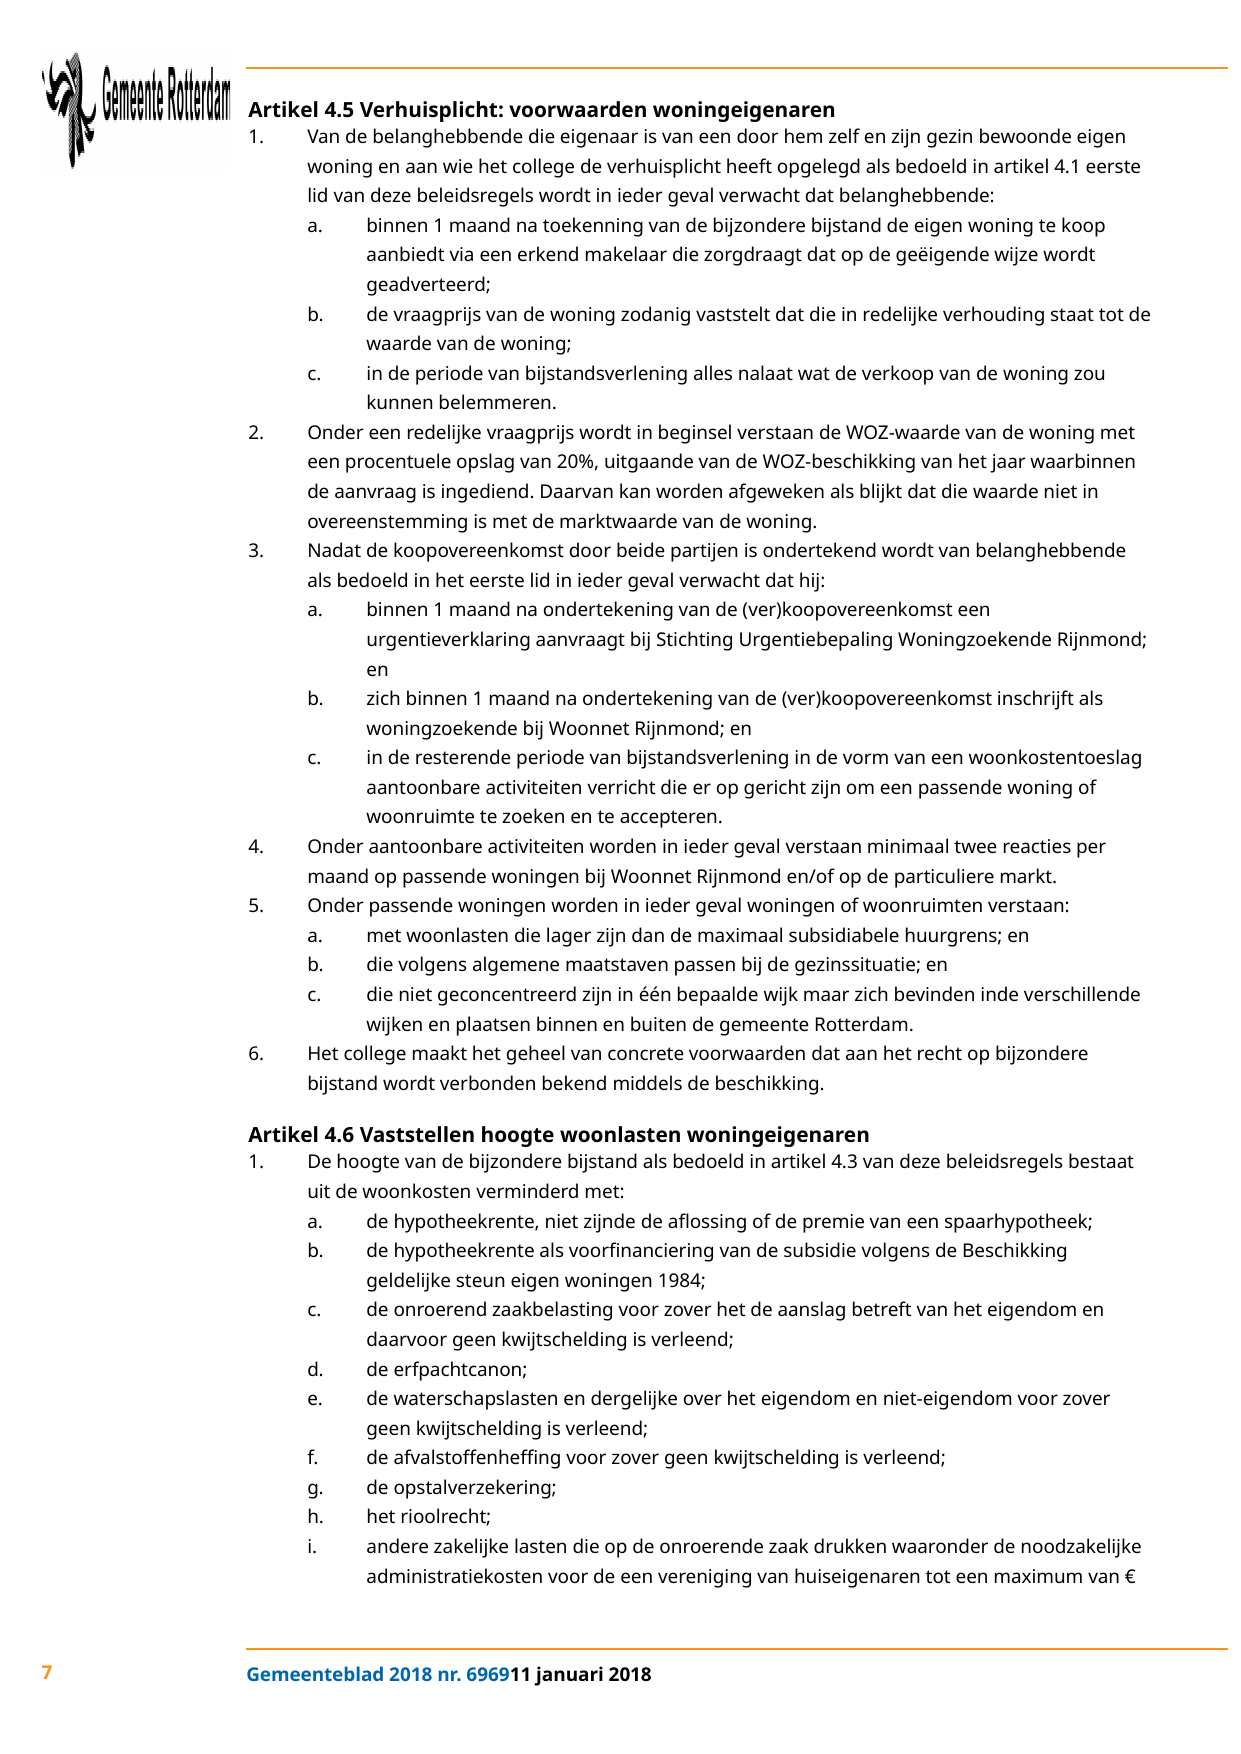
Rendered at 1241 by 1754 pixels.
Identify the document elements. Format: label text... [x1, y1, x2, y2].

list de vraagprijs van de woning zodanig vaststelt dat die in redelijke verhouding staat tot de waarde van de woning; [307, 301, 1152, 356]
list de hypotheekrente als voorfinanciering van de subsidie volgens de Beschikking geldelijke steun eigen woningen 1984; [307, 1237, 1152, 1293]
list met woonlasten die lager zijn dan de maximaal subsidiabele huurgrens; en [307, 922, 1152, 948]
list de erfpachtcanon; [307, 1356, 1152, 1382]
list zich binnen 1 maand na ondertekening van de (ver)koopovereenkomst inschrijft als woningzoekende bij Woonnet Rijnmond; en [307, 685, 1152, 741]
list de onroerend zaakbelasting voor zover het de aanslag betreft van het eigendom en daarvoor geen kwijtschelding is verleend; [307, 1297, 1152, 1352]
list die volgens algemene maatstaven passen bij de gezinssituatie; en [307, 952, 1152, 977]
list de opstalverzekering; [307, 1474, 1152, 1500]
list die niet geconcentreerd zijn in één bepaalde wijk maar zich bevinden inde verschillende wijken en plaatsen binnen en buiten de gemeente Rotterdam. [307, 981, 1152, 1036]
list binnen 1 maand na ondertekening van de (ver)koopovereenkomst een urgentieverklaring aanvraagt bij Stichting Urgentiebepaling Woningzoekende Rijnmond; en [307, 597, 1152, 681]
list het rioolrecht; [307, 1504, 1152, 1529]
list binnen 1 maand na toekenning van de bijzondere bijstand de eigen woning te koop aanbiedt via een erkend makelaar die zorgdraagt dat op de geëigende wijze wordt geadverteerd; [307, 212, 1152, 297]
text Artikel 4.6 Vaststellen hoogte woonlasten woningeigenaren [248, 1120, 1152, 1149]
picture [41, 47, 231, 172]
list Onder aantoonbare activiteiten worden in ieder geval verstaan minimaal twee reacties per maand op passende woningen bij Woonnet Rijnmond en/of op de particuliere markt. [248, 833, 1152, 888]
list de hypotheekrente, niet zijnde de aflossing of de premie van een spaarhypotheek; [307, 1208, 1152, 1234]
list de afvalstoffenheffing voor zover geen kwijtschelding is verleend; [307, 1444, 1152, 1470]
list Onder passende woningen worden in ieder geval woningen of woonruimten verstaan: [248, 892, 1152, 918]
list Van de belanghebbende die eigenaar is van een door hem zelf en zijn gezin bewoonde eigen woning en aan wie het college de verhuisplicht heeft opgelegd als bedoeld in artikel 4.1 eerste lid van deze beleidsregels wordt in ieder geval verwacht dat belanghebbende: [248, 123, 1152, 208]
list De hoogte van de bijzondere bijstand als bedoeld in artikel 4.3 van deze beleidsregels bestaat uit de woonkosten verminderd met: [248, 1149, 1152, 1204]
list in de periode van bijstandsverlening alles nalaat wat de verkoop van de woning zou kunnen belemmeren. [307, 360, 1152, 415]
list Nadat de koopovereenkomst door beide partijen is ondertekend wordt van belanghebbende als bedoeld in het eerste lid in ieder geval verwacht dat hij: [248, 537, 1152, 593]
list Onder een redelijke vraagprijs wordt in beginsel verstaan de WOZ-waarde van de woning met een procentuele opslag van 20%, uitgaande van de WOZ-beschikking van het jaar waarbinnen de aanvraag is ingediend. Daarvan kan worden afgeweken als blijkt dat die waarde niet in overeenstemming is met de marktwaarde van de woning. [248, 419, 1152, 533]
text Artikel 4.5 Verhuisplicht: voorwaarden woningeigenaren [248, 95, 1152, 123]
list Het college maakt het geheel van concrete voorwaarden dat aan het recht op bijzondere bijstand wordt verbonden bekend middels de beschikking. [248, 1040, 1152, 1096]
list andere zakelijke lasten die op de onroerende zaak drukken waaronder de noodzakelijke administratiekosten voor de een vereniging van huiseigenaren tot een maximum van € [307, 1533, 1152, 1589]
list in de resterende periode van bijstandsverlening in de vorm van een woonkostentoeslag aantoonbare activiteiten verricht die er op gericht zijn om een passende woning of woonruimte te zoeken en te accepteren. [307, 744, 1152, 829]
list de waterschapslasten en dergelijke over het eigendom en niet-eigendom voor zover geen kwijtschelding is verleend; [307, 1385, 1152, 1441]
